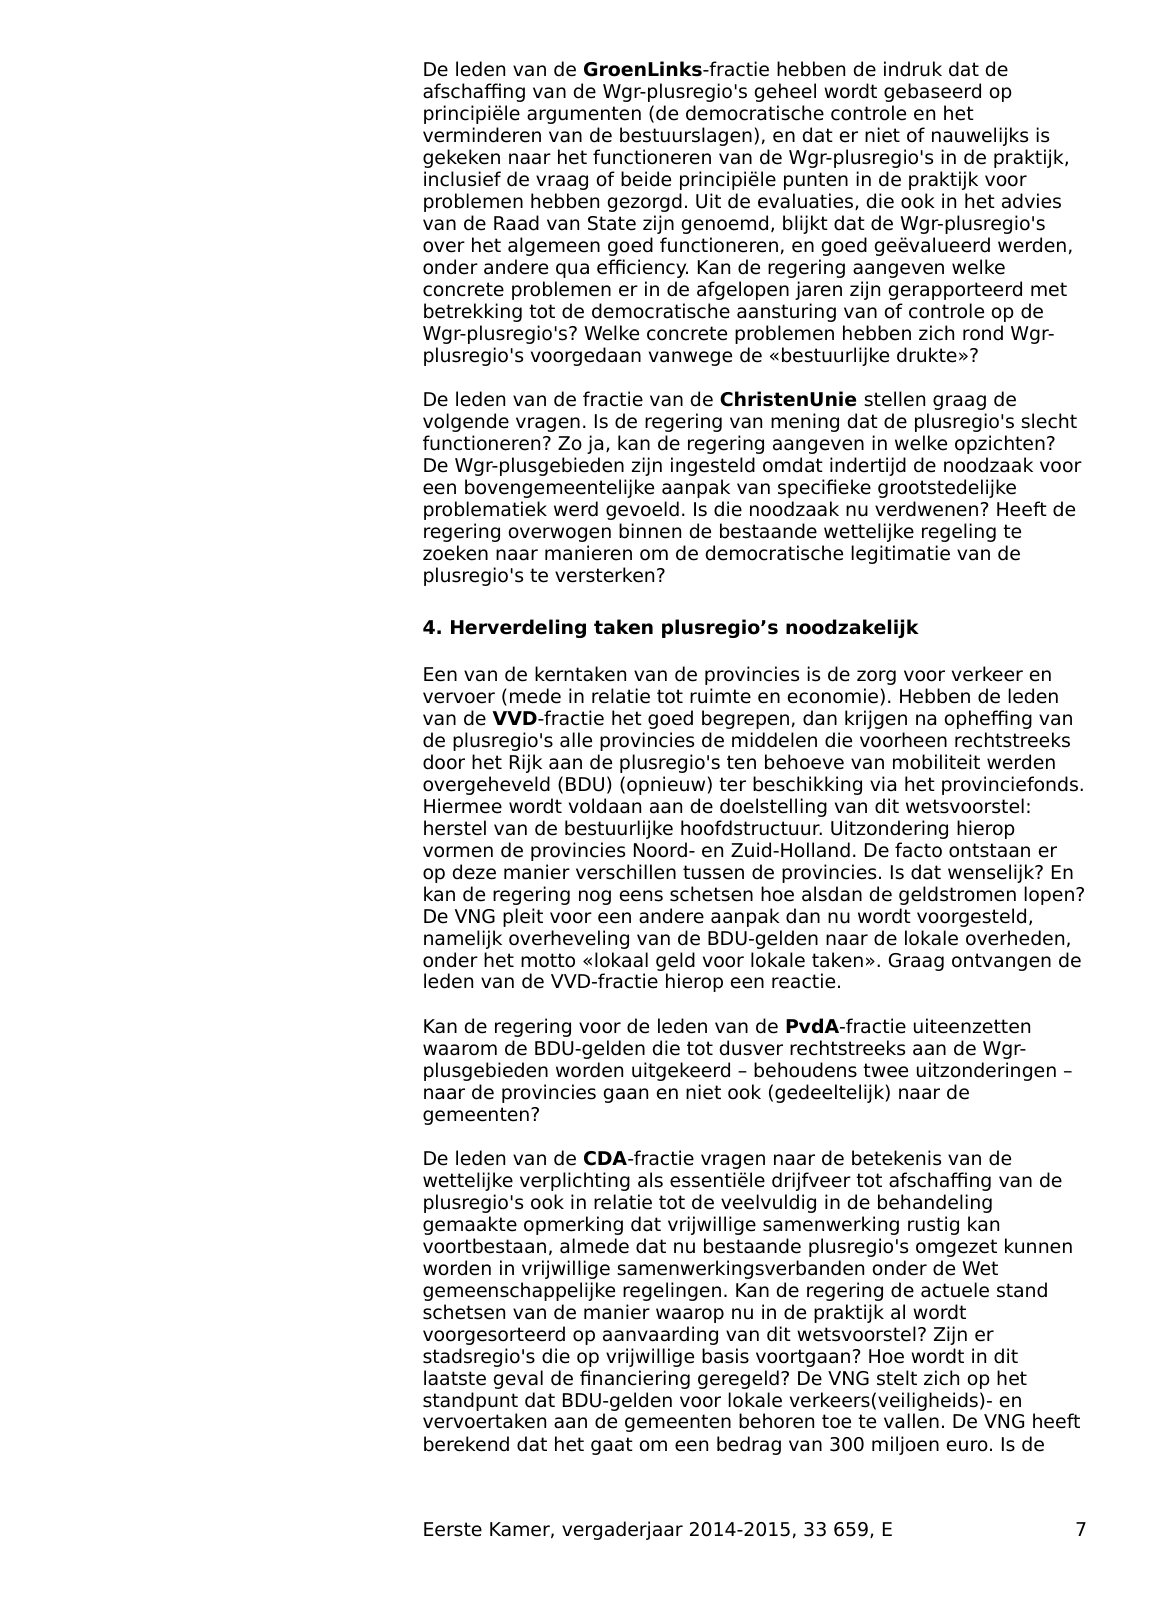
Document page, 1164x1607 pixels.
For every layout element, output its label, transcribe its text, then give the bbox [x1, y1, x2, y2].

text Een van de kerntaken van de provincies is de zorg voor verkeer en vervoer (mede in relatie tot ruimte en economie). Hebben de leden van de VVD-fractie het goed begrepen, dan krijgen na opheffing van de plusregio's alle provincies de middelen die voorheen rechtstreeks door het Rijk aan de plusregio's ten behoeve van mobiliteit werden overgeheveld (BDU) (opnieuw) ter beschikking via het provinciefonds. Hiermee wordt voldaan aan de doelstelling van dit wetsvoorstel: herstel van de bestuurlijke hoofdstructuur. Uitzondering hierop vormen de provincies Noord- en Zuid-Holland. De facto ontstaan er op deze manier verschillen tussen de provincies. Is dat wenselijk? En kan de regering nog eens schetsen hoe alsdan de geldstromen lopen? De VNG pleit voor een andere aanpak dan nu wordt voorgesteld, namelijk overheveling van de BDU-gelden naar de lokale overheden, onder het motto «lokaal geld voor lokale taken». Graag ontvangen de leden van de VVD-fractie hierop een reactie. [422, 664, 1087, 993]
text De leden van de fractie van de ChristenUnie stellen graag de volgende vragen. Is de regering van mening dat de plusregio's slecht functioneren? Zo ja, kan de regering aangeven in welke opzichten? De Wgr-plusgebieden zijn ingesteld omdat indertijd de noodzaak voor een bovengemeentelijke aanpak van specifieke grootstedelijke problematiek werd gevoeld. Is die noodzaak nu verdwenen? Heeft de regering overwogen binnen de bestaande wettelijke regeling te zoeken naar manieren om de democratische legitimatie van de plusregio's te versterken? [422, 389, 1087, 587]
text Kan de regering voor de leden van de PvdA-fractie uiteenzetten waarom de BDU-gelden die tot dusver rechtstreeks aan de Wgr-plusgebieden worden uitgekeerd – behoudens twee uitzonderingen – naar de provincies gaan en niet ook (gedeeltelijk) naar de gemeenten? [422, 1016, 1087, 1126]
subtitle 4. Herverdeling taken plusregio’s noodzakelijk [422, 617, 1087, 639]
text De leden van de GroenLinks-fractie hebben de indruk dat de afschaffing van de Wgr-plusregio's geheel wordt gebaseerd op principiële argumenten (de democratische controle en het verminderen van de bestuurslagen), en dat er niet of nauwelijks is gekeken naar het functioneren van de Wgr-plusregio's in de praktijk, inclusief de vraag of beide principiële punten in de praktijk voor problemen hebben gezorgd. Uit de evaluaties, die ook in het advies van de Raad van State zijn genoemd, blijkt dat de Wgr-plusregio's over het algemeen goed functioneren, en goed geëvalueerd werden, onder andere qua efficiency. Kan de regering aangeven welke concrete problemen er in de afgelopen jaren zijn gerapporteerd met betrekking tot de democratische aansturing van of controle op de Wgr-plusregio's? Welke concrete problemen hebben zich rond Wgr-plusregio's voorgedaan vanwege de «bestuurlijke drukte»? [422, 59, 1087, 367]
text De leden van de CDA-fractie vragen naar de betekenis van de wettelijke verplichting als essentiële drijfveer tot afschaffing van de plusregio's ook in relatie tot de veelvuldig in de behandeling gemaakte opmerking dat vrijwillige samenwerking rustig kan voortbestaan, almede dat nu bestaande plusregio's omgezet kunnen worden in vrijwillige samenwerkingsverbanden onder de Wet gemeenschappelijke regelingen. Kan de regering de actuele stand schetsen van de manier waarop nu in de praktijk al wordt voorgesorteerd op aanvaarding van dit wetsvoorstel? Zijn er stadsregio's die op vrijwillige basis voortgaan? Hoe wordt in dit laatste geval de financiering geregeld? De VNG stelt zich op het standpunt dat BDU-gelden voor lokale verkeers(veiligheids)- en vervoertaken aan de gemeenten behoren toe te vallen. De VNG heeft berekend dat het gaat om een bedrag van 300 miljoen euro. Is de [422, 1148, 1087, 1455]
